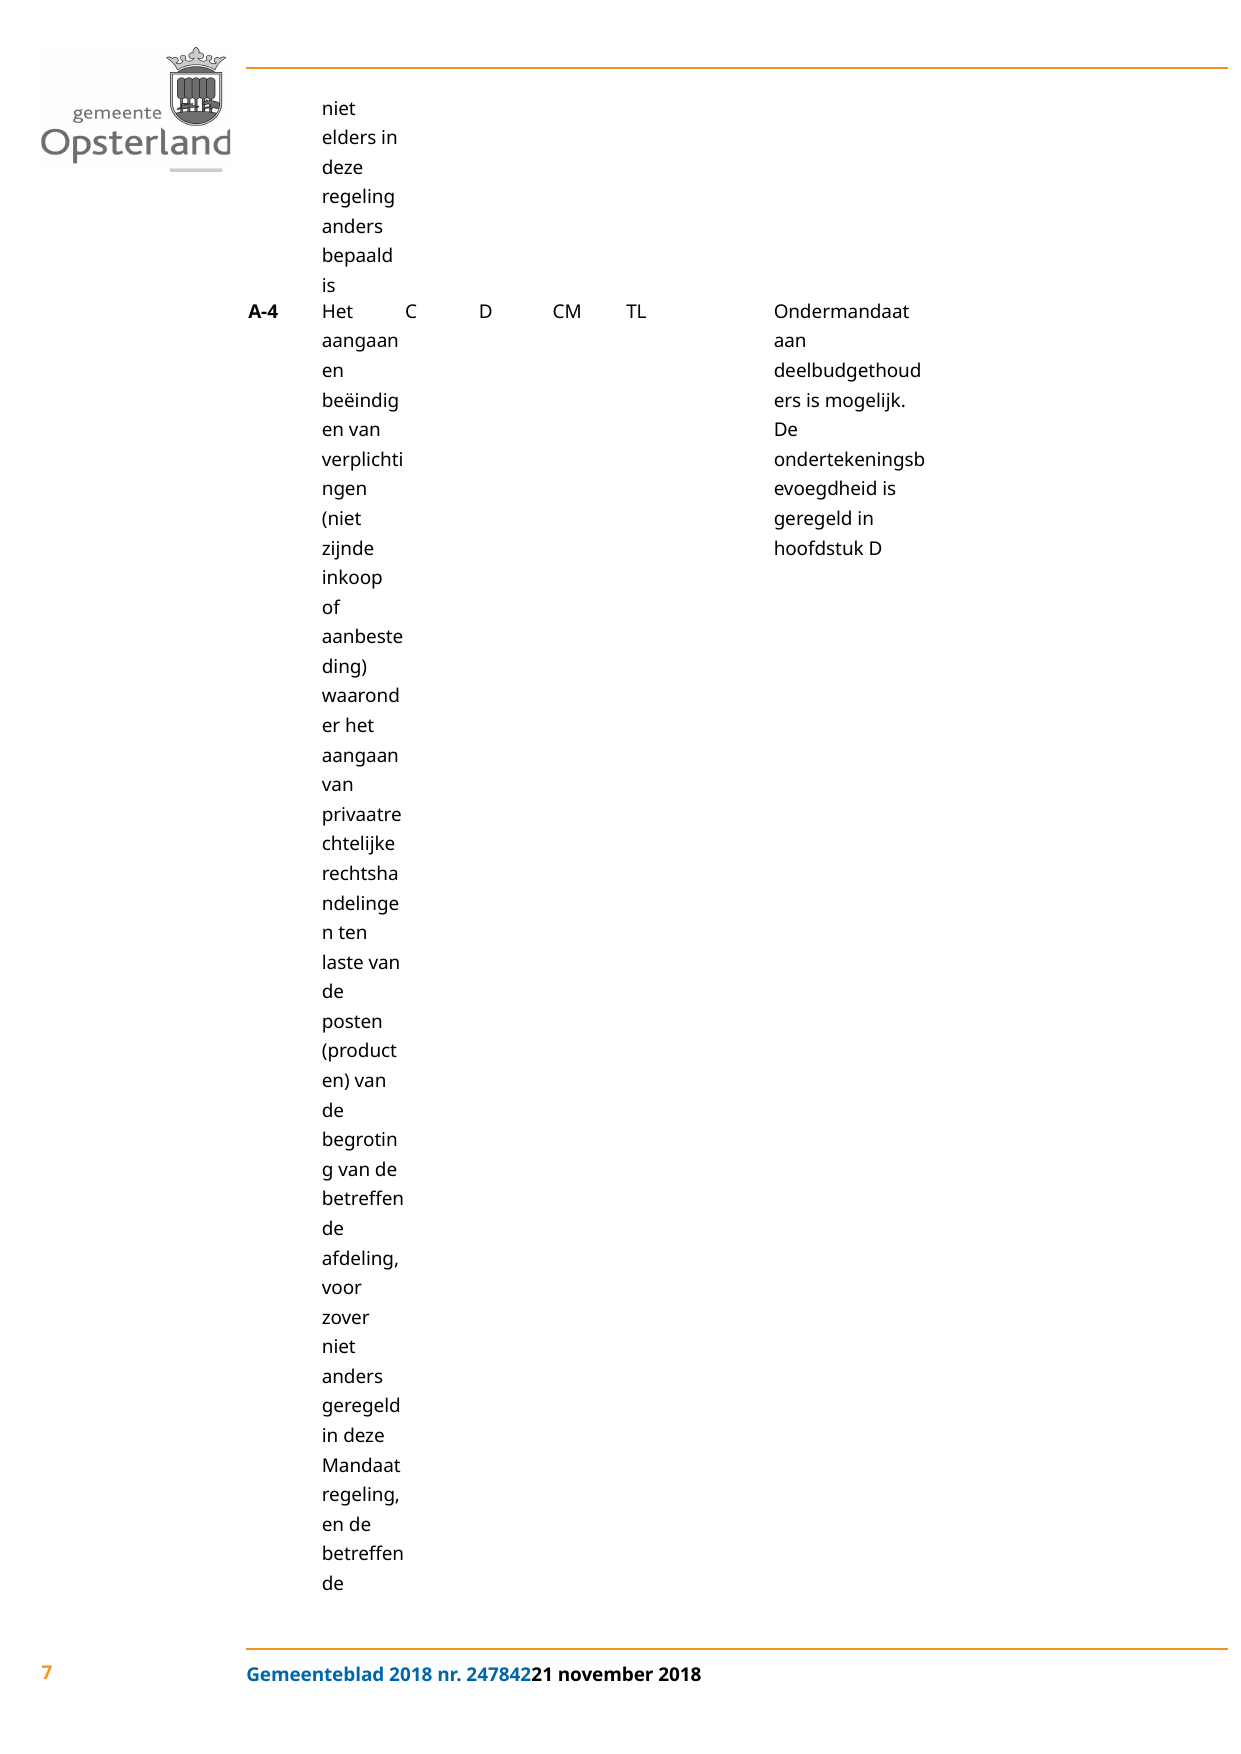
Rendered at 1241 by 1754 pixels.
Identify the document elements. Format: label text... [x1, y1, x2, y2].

table_cell [774, 95, 931, 298]
table_cell [626, 95, 700, 298]
table_cell CM [553, 298, 626, 1596]
picture [41, 47, 231, 172]
table_cell [931, 298, 1152, 1596]
table_cell niet elders in deze regeling anders bepaald is [322, 95, 405, 298]
table_cell [479, 95, 552, 298]
table_cell [405, 95, 479, 298]
table_cell [553, 95, 626, 298]
table_cell [248, 95, 322, 298]
table_cell D [479, 298, 552, 1596]
table_cell Het aangaan en beëindigen van verplichtingen (niet zijnde inkoop of aanbesteding) waaronder het aangaan van privaatrechtelijke rechtshandelingen ten laste van de posten (producten) van de begroting van de betreffende afdeling, voor zover niet anders geregeld in deze Mandaatregeling, en de betreffende [322, 298, 405, 1596]
table_cell [700, 95, 773, 298]
table_cell TL [626, 298, 700, 1596]
table_cell Ondermandaat aan deelbudgethouders is mogelijk. De ondertekeningsbevoegdheid is geregeld in hoofdstuk D [774, 298, 931, 1596]
table_cell A-4 [248, 298, 322, 1596]
table_cell [931, 95, 1152, 298]
table_cell [700, 298, 773, 1596]
table_cell C [405, 298, 479, 1596]
